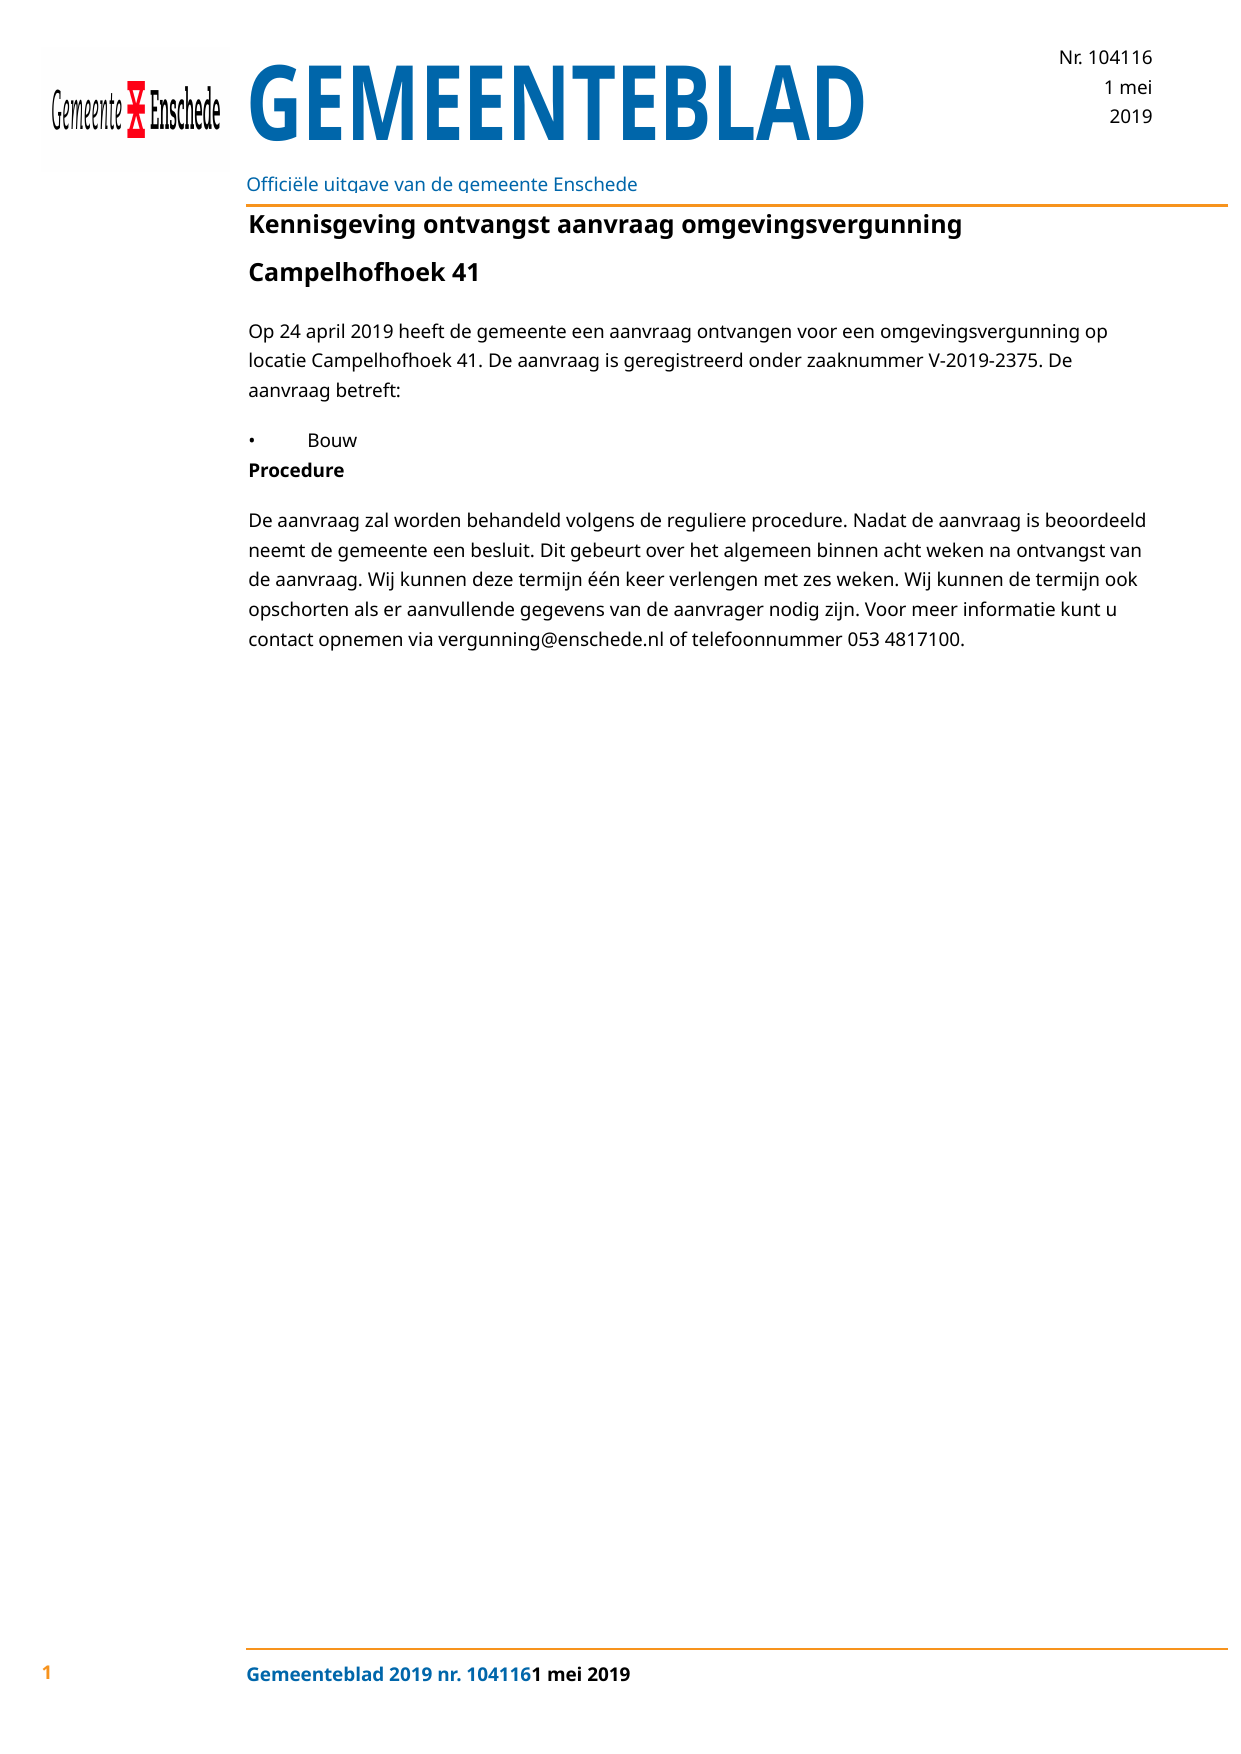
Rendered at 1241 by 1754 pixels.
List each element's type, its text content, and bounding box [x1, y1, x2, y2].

text Procedure [248, 457, 1152, 483]
picture [41, 47, 231, 172]
text De aanvraag zal worden behandeld volgens de reguliere procedure. Nadat de aanvraag is beoordeeld neemt de gemeente een besluit. Dit gebeurt over het algemeen binnen acht weken na ontvangst van de aanvraag. Wij kunnen deze termijn één keer verlengen met zes weken. Wij kunnen de termijn ook opschorten als er aanvullende gegevens van de aanvrager nodig zijn. Voor meer informatie kunt u contact opnemen via vergunning@enschede.nl of telefoonnummer 053 4817100. [248, 507, 1152, 652]
list Bouw [248, 427, 1152, 453]
text Kennisgeving ontvangst aanvraag omgevingsvergunning Campelhofhoek 41 [248, 207, 1152, 288]
text Op 24 april 2019 heeft de gemeente een aanvraag ontvangen voor een omgevingsvergunning op locatie Campelhofhoek 41. De aanvraag is geregistreerd onder zaaknummer V-2019-2375. De aanvraag betreft: [248, 318, 1152, 403]
